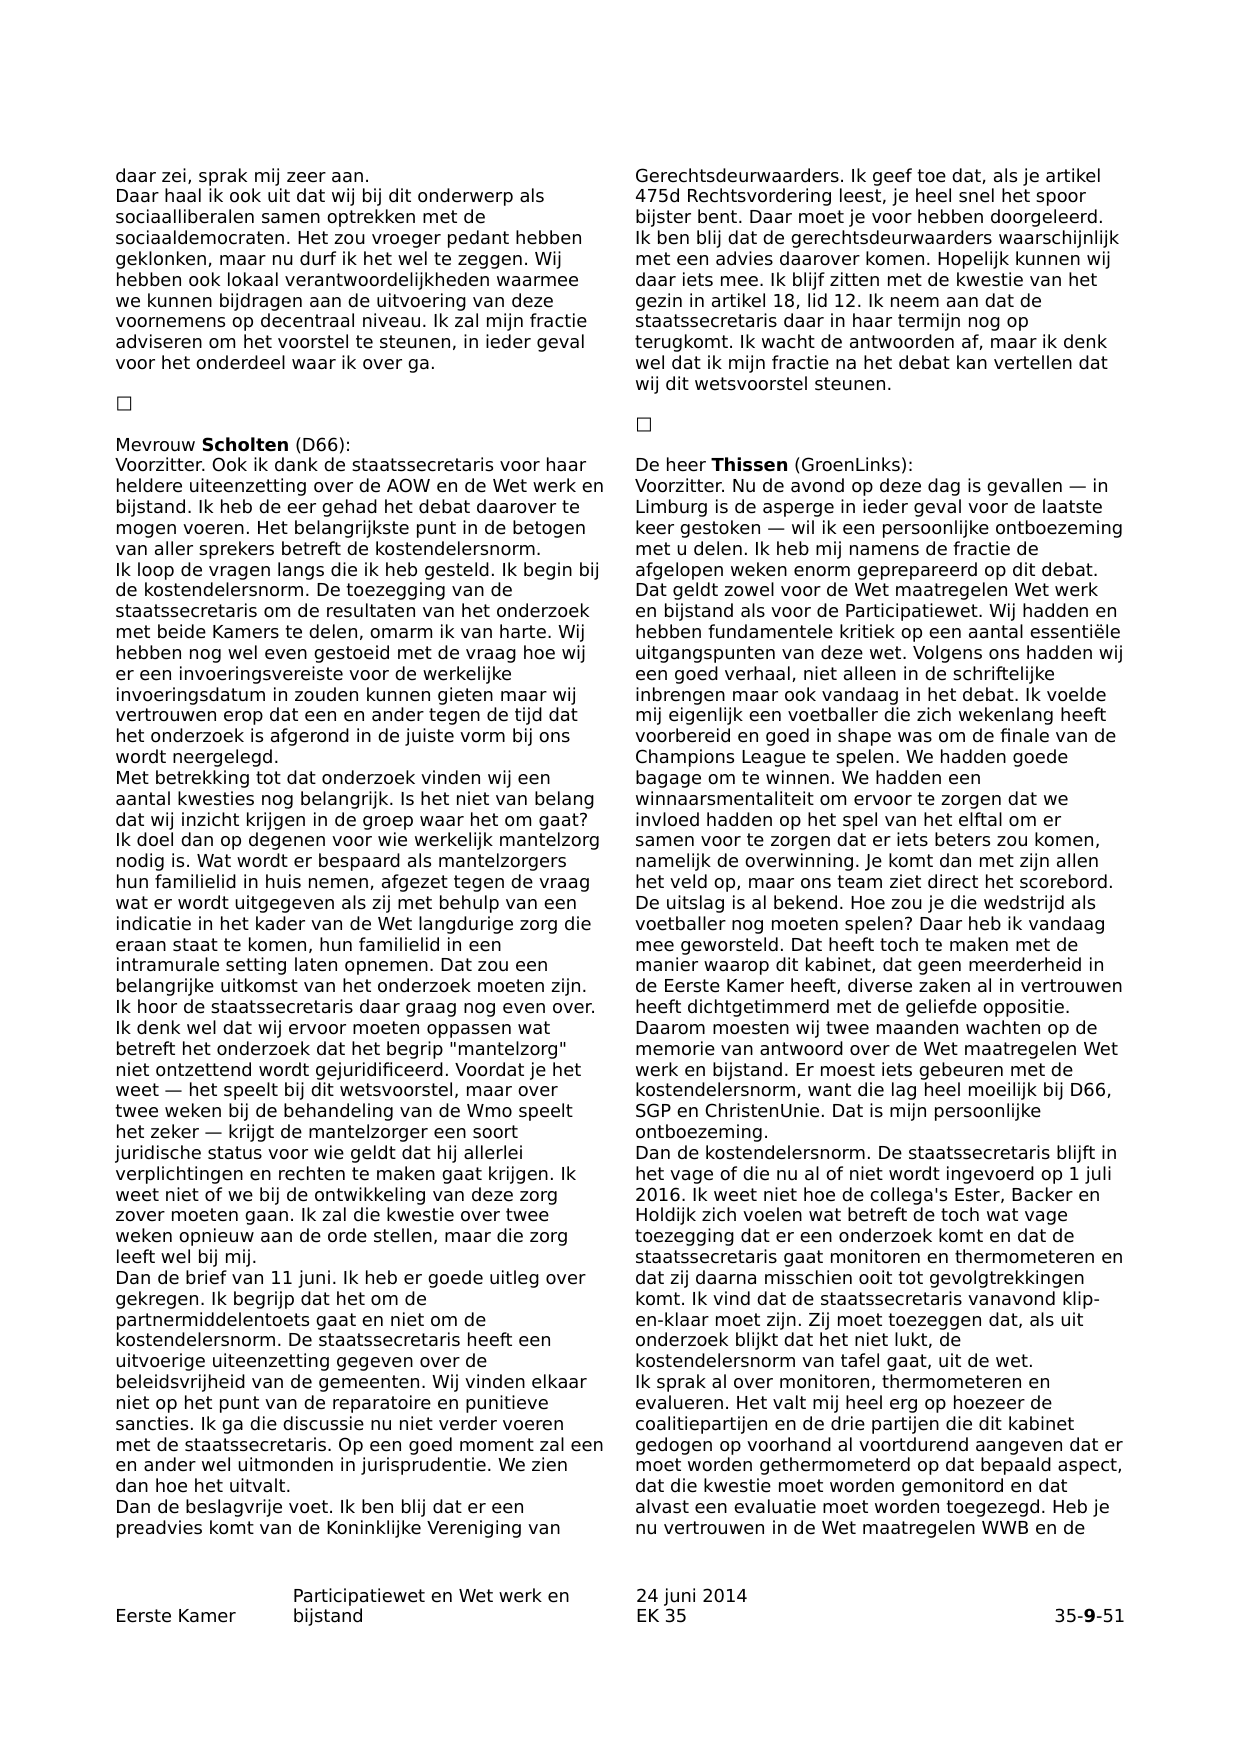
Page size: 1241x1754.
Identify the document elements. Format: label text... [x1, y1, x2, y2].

text Ik loop de vragen langs die ik heb gesteld. Ik begin bij de kostendelersnorm. De toezegging van de staatssecretaris om de resultaten van het onderzoek met beide Kamers te delen, omarm ik van harte. Wij hebben nog wel even gestoeid met de vraag hoe wij er een invoeringsvereiste voor de werkelijke invoeringsdatum in zouden kunnen gieten maar wij vertrouwen erop dat een en ander tegen de tijd dat het onderzoek is afgerond in de juiste vorm bij ons wordt neergelegd. [115, 559, 605, 768]
text Mevrouw Scholten (D66): [115, 434, 605, 455]
text ⬜ [635, 414, 1125, 435]
text ⬜ [115, 394, 605, 414]
text Daar haal ik ook uit dat wij bij dit onderwerp als sociaalliberalen samen optrekken met de sociaaldemocraten. Het zou vroeger pedant hebben geklonken, maar nu durf ik het wel te zeggen. Wij hebben ook lokaal verantwoordelijkheden waarmee we kunnen bijdragen aan de uitvoering van deze voornemens op decentraal niveau. Ik zal mijn fractie adviseren om het voorstel te steunen, in ieder geval voor het onderdeel waar ik over ga. [115, 186, 605, 374]
text Gerechtsdeurwaarders. Ik geef toe dat, als je artikel 475d Rechtsvordering leest, je heel snel het spoor bijster bent. Daar moet je voor hebben doorgeleerd. Ik ben blij dat de gerechtsdeurwaarders waarschijnlijk met een advies daarover komen. Hopelijk kunnen wij daar iets mee. Ik blijf zitten met de kwestie van het gezin in artikel 18, lid 12. Ik neem aan dat de staatssecretaris daar in haar termijn nog op terugkomt. Ik wacht de antwoorden af, maar ik denk wel dat ik mijn fractie na het debat kan vertellen dat wij dit wetsvoorstel steunen. [635, 165, 1125, 394]
text Voorzitter. Ook ik dank de staatssecretaris voor haar heldere uiteenzetting over de AOW en de Wet werk en bijstand. Ik heb de eer gehad het debat daarover te mogen voeren. Het belangrijkste punt in de betogen van aller sprekers betreft de kostendelersnorm. [115, 455, 605, 559]
text Voorzitter. Nu de avond op deze dag is gevallen — in Limburg is de asperge in ieder geval voor de laatste keer gestoken — wil ik een persoonlijke ontboezeming met u delen. Ik heb mij namens de fractie de afgelopen weken enorm geprepareerd op dit debat. Dat geldt zowel voor de Wet maatregelen Wet werk en bijstand als voor de Participatiewet. Wij hadden en hebben fundamentele kritiek op een aantal essentiële uitgangspunten van deze wet. Volgens ons hadden wij een goed verhaal, niet alleen in de schriftelijke inbrengen maar ook vandaag in het debat. Ik voelde mij eigenlijk een voetballer die zich wekenlang heeft voorbereid en goed in shape was om de finale van de Champions League te spelen. We hadden goede bagage om te winnen. We hadden een winnaarsmentaliteit om ervoor te zorgen dat we invloed hadden op het spel van het elftal om er samen voor te zorgen dat er iets beters zou komen, namelijk de overwinning. Je komt dan met zijn allen het veld op, maar ons team ziet direct het scorebord. De uitslag is al bekend. Hoe zou je die wedstrijd als voetballer nog moeten spelen? Daar heb ik vandaag mee geworsteld. Dat heeft toch te maken met de manier waarop dit kabinet, dat geen meerderheid in de Eerste Kamer heeft, diverse zaken al in vertrouwen heeft dichtgetimmerd met de geliefde oppositie. Daarom moesten wij twee maanden wachten op de memorie van antwoord over de Wet maatregelen Wet werk en bijstand. Er moest iets gebeuren met de kostendelersnorm, want die lag heel moeilijk bij D66, SGP en ChristenUnie. Dat is mijn persoonlijke ontboezeming. [635, 476, 1125, 1143]
text Dan de beslagvrije voet. Ik ben blij dat er een preadvies komt van de Koninklijke Vereniging van [115, 1497, 605, 1538]
text Met betrekking tot dat onderzoek vinden wij een aantal kwesties nog belangrijk. Is het niet van belang dat wij inzicht krijgen in de groep waar het om gaat? Ik doel dan op degenen voor wie werkelijk mantelzorg nodig is. Wat wordt er bespaard als mantelzorgers hun familielid in huis nemen, afgezet tegen de vraag wat er wordt uitgegeven als zij met behulp van een indicatie in het kader van de Wet langdurige zorg die eraan staat te komen, hun familielid in een intramurale setting laten opnemen. Dat zou een belangrijke uitkomst van het onderzoek moeten zijn. Ik hoor de staatssecretaris daar graag nog even over. Ik denk wel dat wij ervoor moeten oppassen wat betreft het onderzoek dat het begrip "mantelzorg" niet ontzettend wordt gejuridificeerd. Voordat je het weet — het speelt bij dit wetsvoorstel, maar over twee weken bij de behandeling van de Wmo speelt het zeker — krijgt de mantelzorger een soort juridische status voor wie geldt dat hij allerlei verplichtingen en rechten te maken gaat krijgen. Ik weet niet of we bij de ontwikkeling van deze zorg zover moeten gaan. Ik zal die kwestie over twee weken opnieuw aan de orde stellen, maar die zorg leeft wel bij mij. [115, 768, 605, 1268]
text Dan de kostendelersnorm. De staatssecretaris blijft in het vage of die nu al of niet wordt ingevoerd op 1 juli 2016. Ik weet niet hoe de collega's Ester, Backer en Holdijk zich voelen wat betreft de toch wat vage toezegging dat er een onderzoek komt en dat de staatssecretaris gaat monitoren en thermometeren en dat zij daarna misschien ooit tot gevolgtrekkingen komt. Ik vind dat de staatssecretaris vanavond klip-en-klaar moet zijn. Zij moet toezeggen dat, als uit onderzoek blijkt dat het niet lukt, de kostendelersnorm van tafel gaat, uit de wet. [635, 1143, 1125, 1372]
text De heer Thissen (GroenLinks): [635, 455, 1125, 476]
text Dan de brief van 11 juni. Ik heb er goede uitleg over gekregen. Ik begrijp dat het om de partnermiddelentoets gaat en niet om de kostendelersnorm. De staatssecretaris heeft een uitvoerige uiteenzetting gegeven over de beleidsvrijheid van de gemeenten. Wij vinden elkaar niet op het punt van de reparatoire en punitieve sancties. Ik ga die discussie nu niet verder voeren met de staatssecretaris. Op een goed moment zal een en ander wel uitmonden in jurisprudentie. We zien dan hoe het uitvalt. [115, 1268, 605, 1497]
text Ik sprak al over monitoren, thermometeren en evalueren. Het valt mij heel erg op hoezeer de coalitiepartijen en de drie partijen die dit kabinet gedogen op voorhand al voortdurend aangeven dat er moet worden gethermometerd op dat bepaald aspect, dat die kwestie moet worden gemonitord en dat alvast een evaluatie moet worden toegezegd. Heb je nu vertrouwen in de Wet maatregelen WWB en de [635, 1372, 1125, 1538]
text daar zei, sprak mij zeer aan. [115, 165, 605, 186]
